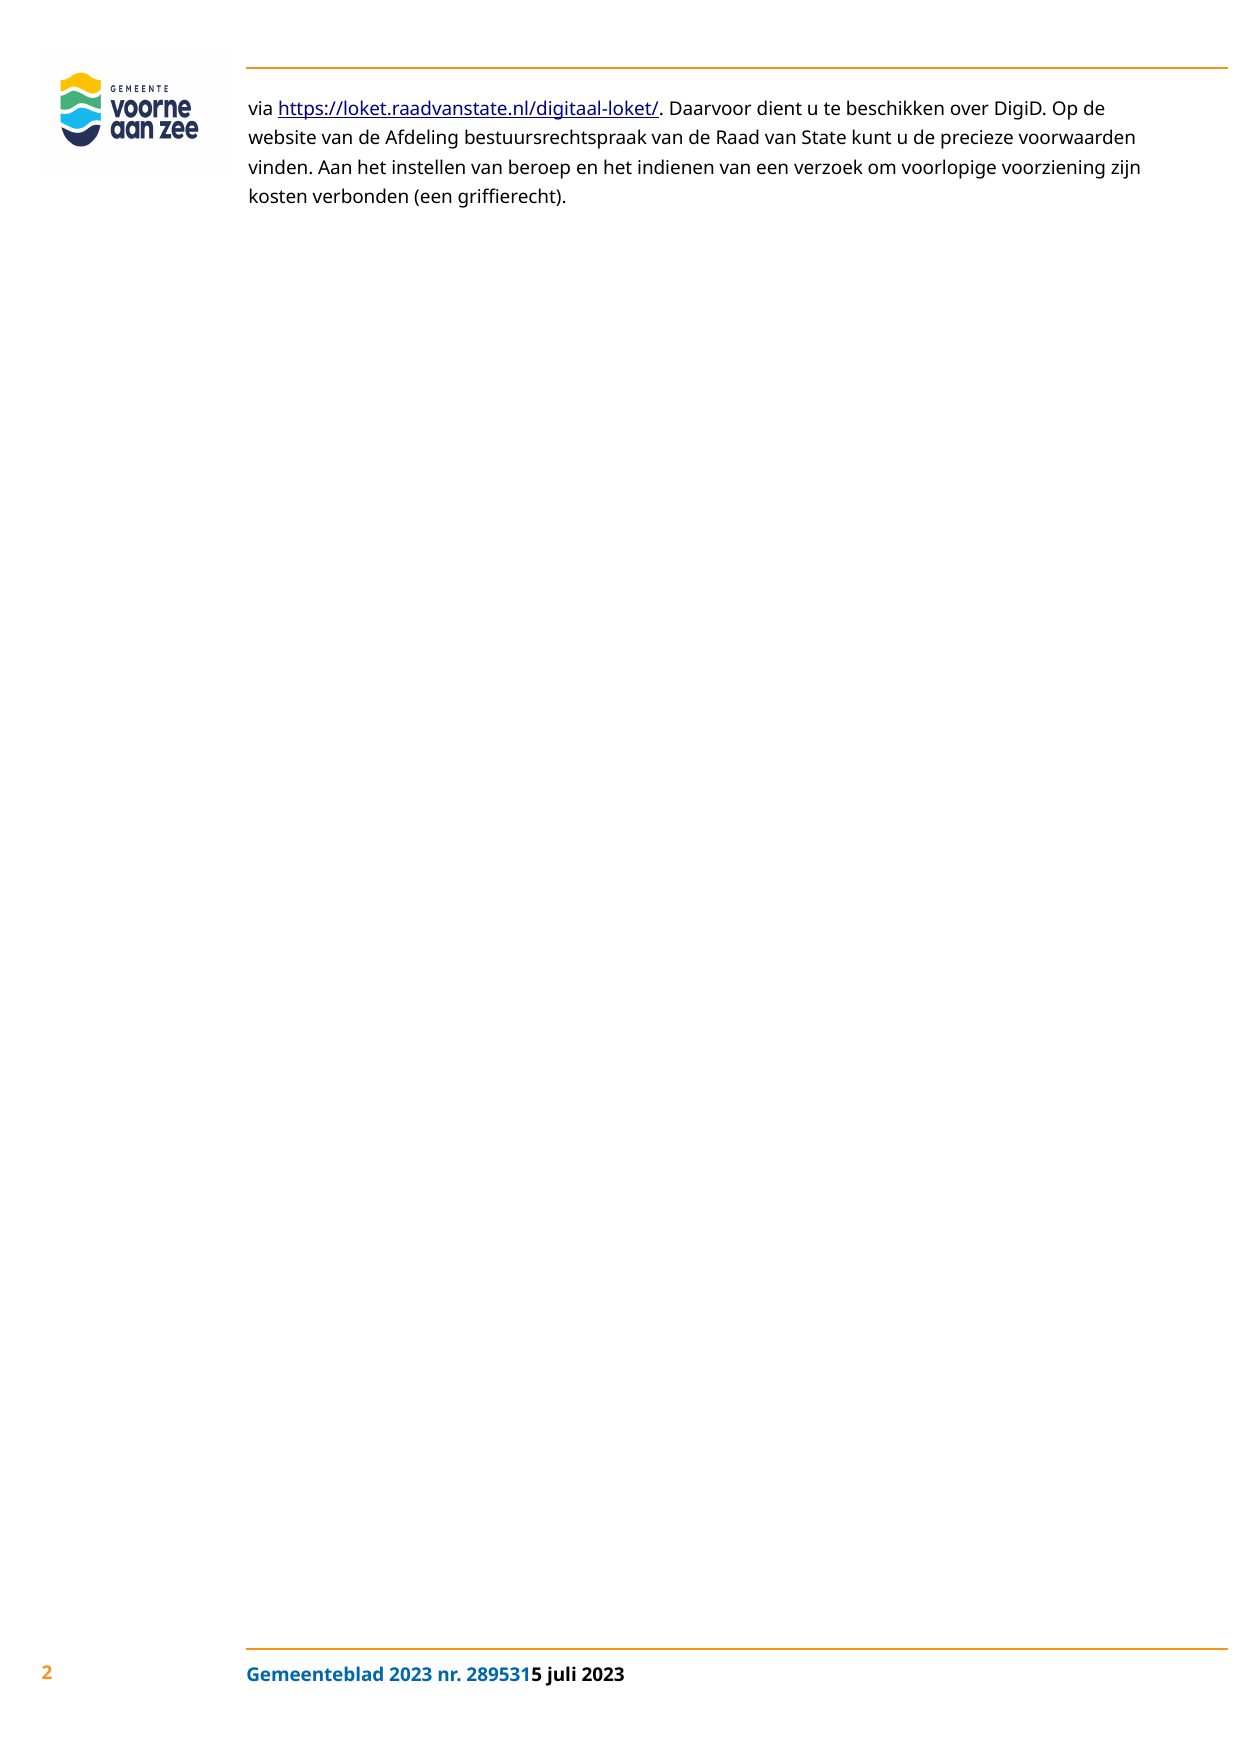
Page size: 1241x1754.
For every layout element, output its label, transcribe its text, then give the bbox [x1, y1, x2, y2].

picture [41, 47, 231, 172]
text via https://loket.raadvanstate.nl/digitaal-loket/. Daarvoor dient u te beschikken over DigiD. Op de website van de Afdeling bestuursrechtspraak van de Raad van State kunt u de precieze voorwaarden vinden. Aan het instellen van beroep en het indienen van een verzoek om voorlopige voorziening zijn kosten verbonden (een griffierecht). [248, 95, 1152, 209]
